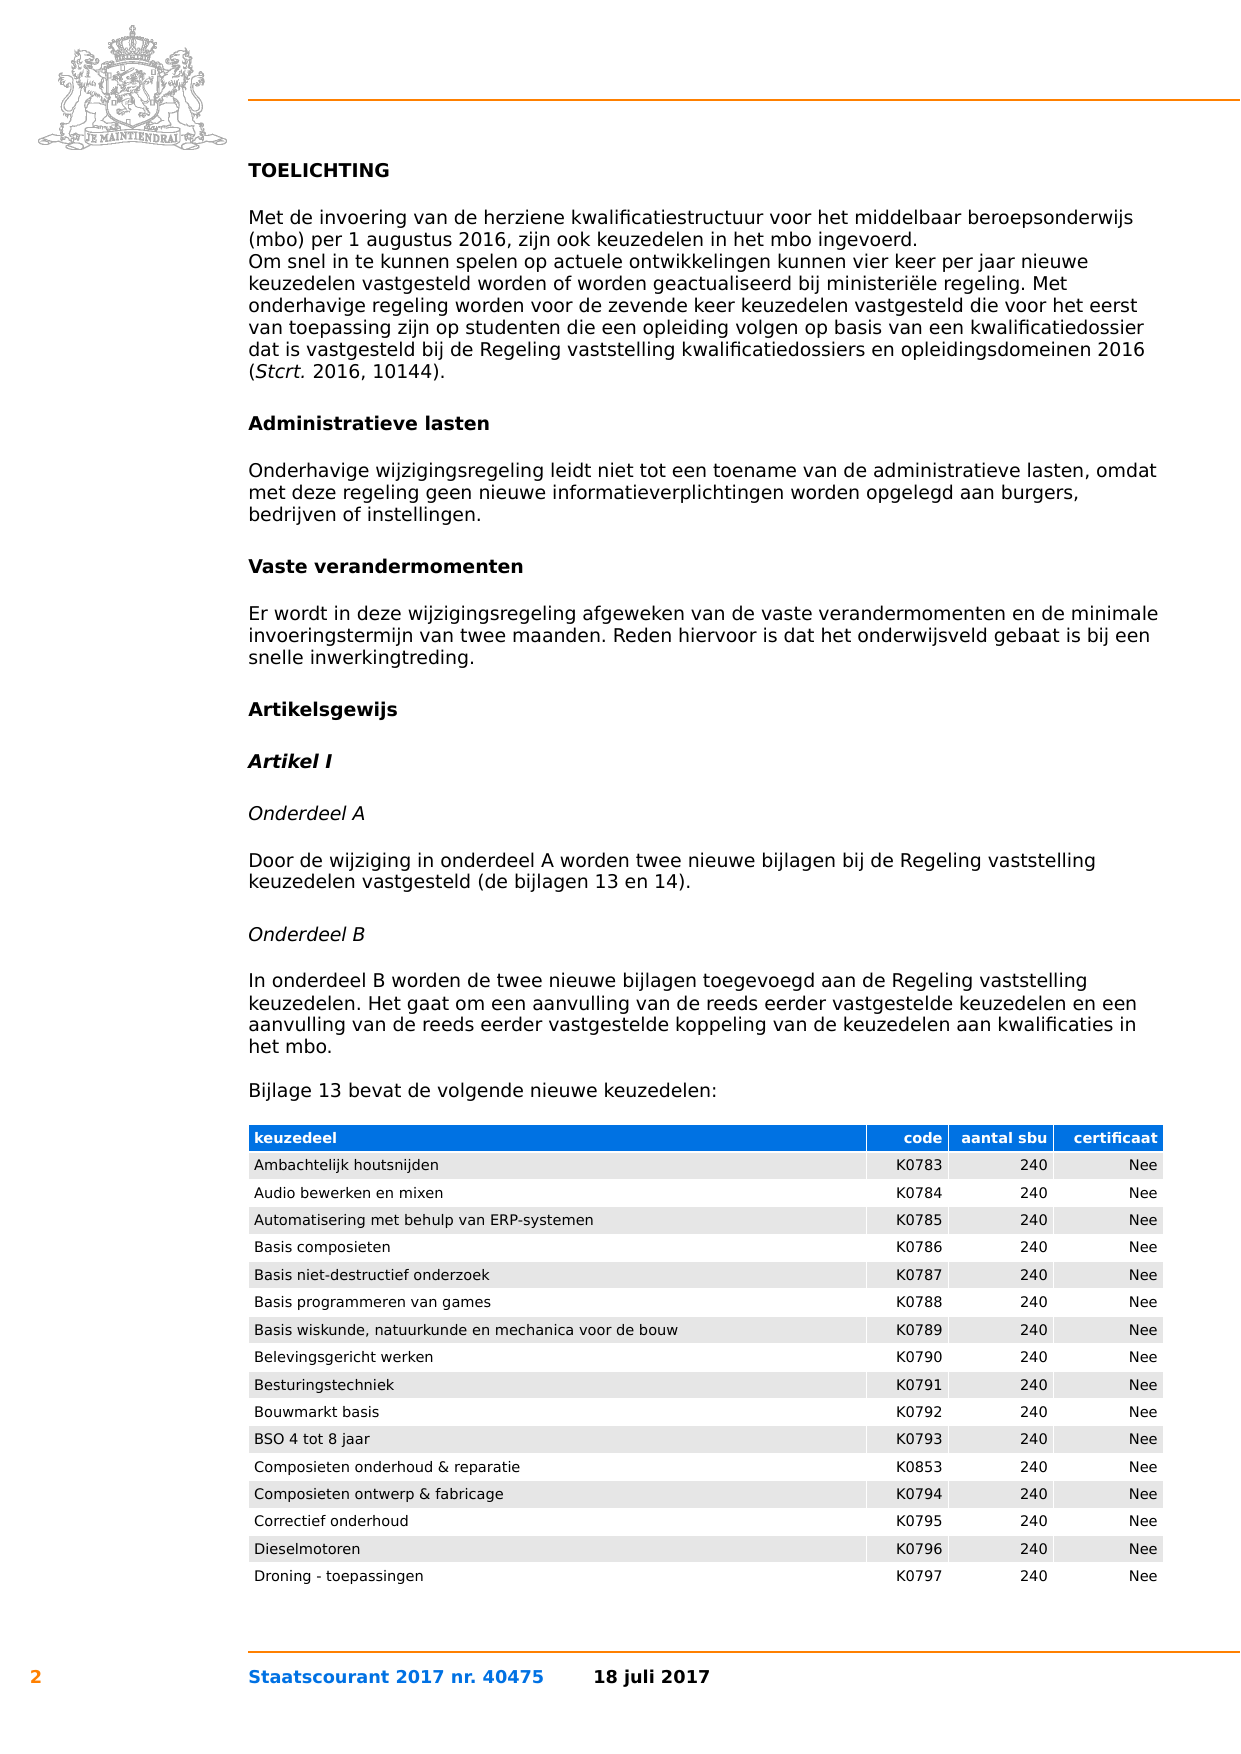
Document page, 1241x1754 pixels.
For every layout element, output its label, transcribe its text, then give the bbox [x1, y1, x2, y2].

table_cell K0783 [867, 1153, 948, 1179]
table_cell Bouwmarkt basis [249, 1399, 866, 1425]
subtitle Artikel I [248, 751, 1163, 772]
table_cell 240 [949, 1426, 1053, 1453]
table_cell Nee [1054, 1481, 1163, 1508]
table_cell 240 [949, 1509, 1053, 1535]
table_cell 240 [949, 1372, 1053, 1398]
table_cell Basis wiskunde, natuurkunde en mechanica voor de bouw [249, 1317, 866, 1343]
table_cell 240 [949, 1235, 1053, 1261]
table_cell 240 [949, 1454, 1053, 1480]
table_cell 240 [949, 1180, 1053, 1206]
table_cell Droning - toepassingen [249, 1564, 866, 1590]
table_cell 240 [949, 1153, 1053, 1179]
table_cell Nee [1054, 1235, 1163, 1261]
table_cell Basis composieten [249, 1235, 866, 1261]
table_cell 240 [949, 1564, 1053, 1590]
text Om snel in te kunnen spelen op actuele ontwikkelingen kunnen vier keer per jaar nieuwe keuzedelen vastgesteld worden of worden geactualiseerd bij ministeriële regeling. Met onderhavige regeling worden voor de zevende keer keuzedelen vastgesteld die voor het eerst van toepassing zijn op studenten die een opleiding volgen op basis van een kwalificatiedossier dat is vastgesteld bij de Regeling vaststelling kwalificatiedossiers en opleidingsdomeinen 2016 (Stcrt. 2016, 10144). [248, 251, 1163, 383]
table_header keuzedeel [249, 1125, 866, 1151]
table_cell Correctief onderhoud [249, 1509, 866, 1535]
table_cell Composieten ontwerp & fabricage [249, 1481, 866, 1508]
subtitle Onderdeel B [248, 923, 1163, 945]
table_cell K0786 [867, 1235, 948, 1261]
table_cell K0790 [867, 1344, 948, 1371]
table_cell Nee [1054, 1399, 1163, 1425]
table_cell 240 [949, 1536, 1053, 1562]
table_cell K0792 [867, 1399, 948, 1425]
text In onderdeel B worden de twee nieuwe bijlagen toegevoegd aan de Regeling vaststelling keuzedelen. Het gaat om een aanvulling van de reeds eerder vastgestelde keuzedelen en een aanvulling van de reeds eerder vastgestelde koppeling van de keuzedelen aan kwalificaties in het mbo. [248, 970, 1163, 1058]
table_cell Nee [1054, 1426, 1163, 1453]
table_cell Composieten onderhoud & reparatie [249, 1454, 866, 1480]
table_cell Nee [1054, 1153, 1163, 1179]
table_cell K0853 [867, 1454, 948, 1480]
table_cell K0784 [867, 1180, 948, 1206]
table_cell K0795 [867, 1509, 948, 1535]
table_cell K0794 [867, 1481, 948, 1508]
table_cell Ambachtelijk houtsnijden [249, 1153, 866, 1179]
table_cell Besturingstechniek [249, 1372, 866, 1398]
table_cell Belevingsgericht werken [249, 1344, 866, 1371]
table_cell Nee [1054, 1564, 1163, 1590]
table_cell Audio bewerken en mixen [249, 1180, 866, 1206]
table_cell BSO 4 tot 8 jaar [249, 1426, 866, 1453]
text Met de invoering van de herziene kwalificatiestructuur voor het middelbaar beroepsonderwijs (mbo) per 1 augustus 2016, zijn ook keuzedelen in het mbo ingevoerd. [248, 207, 1163, 251]
text Bijlage 13 bevat de volgende nieuwe keuzedelen: [248, 1080, 1163, 1102]
table_cell Basis niet-destructief onderzoek [249, 1262, 866, 1288]
table_cell K0788 [867, 1290, 948, 1316]
table_cell 240 [949, 1481, 1053, 1508]
picture [38, 25, 227, 150]
table_cell Nee [1054, 1262, 1163, 1288]
table_cell 240 [949, 1317, 1053, 1343]
table_cell K0787 [867, 1262, 948, 1288]
subtitle Artikelsgewijs [248, 698, 1163, 721]
table_cell 240 [949, 1344, 1053, 1371]
table_cell 240 [949, 1262, 1053, 1288]
table_cell K0793 [867, 1426, 948, 1453]
subtitle Onderdeel A [248, 802, 1163, 824]
table_cell Basis programmeren van games [249, 1290, 866, 1316]
table_cell Nee [1054, 1317, 1163, 1343]
table_cell K0791 [867, 1372, 948, 1398]
table_cell 240 [949, 1399, 1053, 1425]
table_cell Nee [1054, 1180, 1163, 1206]
table_cell Nee [1054, 1372, 1163, 1398]
subtitle Vaste verandermomenten [248, 556, 1163, 578]
table_cell Nee [1054, 1207, 1163, 1234]
text Onderhavige wijzigingsregeling leidt niet tot een toename van de administratieve lasten, omdat met deze regeling geen nieuwe informatieverplichtingen worden opgelegd aan burgers, bedrijven of instellingen. [248, 460, 1163, 526]
table_cell K0785 [867, 1207, 948, 1234]
table_header aantal sbu [949, 1125, 1053, 1151]
subtitle Administratieve lasten [248, 413, 1163, 435]
table_cell Nee [1054, 1344, 1163, 1371]
table_cell 240 [949, 1290, 1053, 1316]
table_cell K0796 [867, 1536, 948, 1562]
table_cell Nee [1054, 1454, 1163, 1480]
table_cell K0789 [867, 1317, 948, 1343]
table_cell 240 [949, 1207, 1053, 1234]
text Er wordt in deze wijzigingsregeling afgeweken van de vaste verandermomenten en de minimale invoeringstermijn van twee maanden. Reden hiervoor is dat het onderwijsveld gebaat is bij een snelle inwerkingtreding. [248, 603, 1163, 668]
table_header certificaat [1054, 1125, 1163, 1151]
table_cell K0797 [867, 1564, 948, 1590]
table_cell Nee [1054, 1290, 1163, 1316]
table_header code [867, 1125, 948, 1151]
subtitle TOELICHTING [248, 160, 1163, 182]
table_cell Nee [1054, 1536, 1163, 1562]
table_cell Dieselmotoren [249, 1536, 866, 1562]
table_cell Nee [1054, 1509, 1163, 1535]
text Door de wijziging in onderdeel A worden twee nieuwe bijlagen bij de Regeling vaststelling keuzedelen vastgesteld (de bijlagen 13 en 14). [248, 849, 1163, 893]
table_cell Automatisering met behulp van ERP-systemen [249, 1207, 866, 1234]
